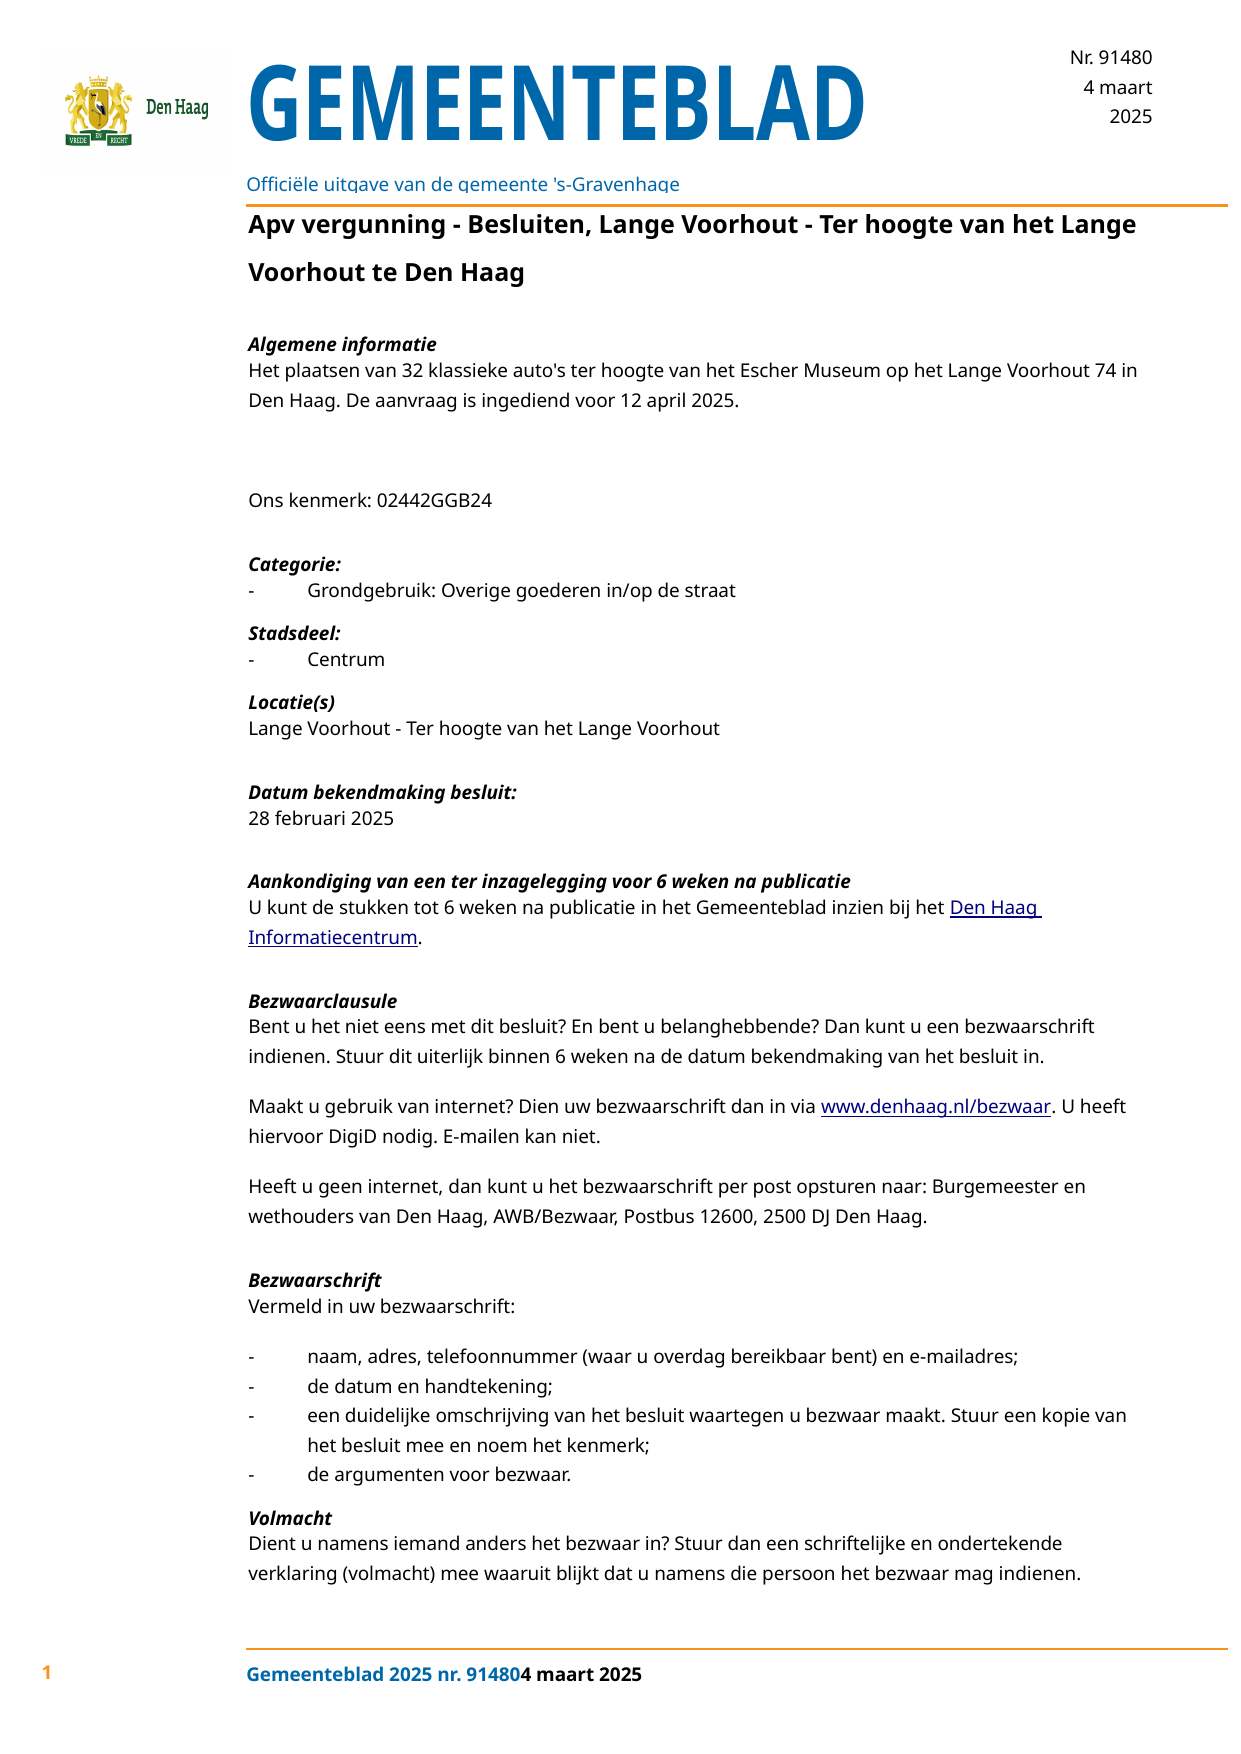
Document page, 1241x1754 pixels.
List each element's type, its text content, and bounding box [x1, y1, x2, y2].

list de argumenten voor bezwaar. [248, 1462, 1152, 1487]
text Algemene informatie [248, 331, 1152, 357]
text Ons kenmerk: 02442GGB24 [248, 488, 1152, 513]
text Datum bekendmaking besluit: [248, 779, 1152, 805]
text Locatie(s) [248, 689, 1152, 715]
text Maakt u gebruik van internet? Dien uw bezwaarschrift dan in via www.denhaag.nl/bezwaar. U heeft hiervoor DigiD nodig. E-mailen kan niet. [248, 1094, 1152, 1149]
text Apv vergunning - Besluiten, Lange Voorhout - Ter hoogte van het Lange Voorhout te Den Haag [248, 207, 1152, 288]
text Vermeld in uw bezwaarschrift: [248, 1293, 1152, 1319]
text Stadsdeel: [248, 620, 1152, 646]
text Categorie: [248, 552, 1152, 577]
list een duidelijke omschrijving van het besluit waartegen u bezwaar maakt. Stuur een kopie van het besluit mee en noem het kenmerk; [248, 1402, 1152, 1458]
list de datum en handtekening; [248, 1373, 1152, 1399]
list naam, adres, telefoonnummer (waar u overdag bereikbaar bent) en e-mailadres; [248, 1343, 1152, 1369]
list Centrum [248, 646, 1152, 672]
text Het plaatsen van 32 klassieke auto's ter hoogte van het Escher Museum op het Lange Voorhout 74 in Den Haag. De aanvraag is ingediend voor 12 april 2025. [248, 357, 1152, 412]
text U kunt de stukken tot 6 weken na publicatie in het Gemeenteblad inzien bij het Den Haag Informatiecentrum. [248, 894, 1152, 950]
text Volmacht [248, 1505, 1152, 1531]
list Grondgebruik: Overige goederen in/op de straat [248, 577, 1152, 603]
text Bezwaarschrift [248, 1267, 1152, 1293]
text Bezwaarclausule [248, 988, 1152, 1014]
text 28 februari 2025 [248, 805, 1152, 830]
picture [41, 47, 231, 172]
text Lange Voorhout - Ter hoogte van het Lange Voorhout [248, 715, 1152, 741]
text Dient u namens iemand anders het bezwaar in? Stuur dan een schriftelijke en ondertekende verklaring (volmacht) mee waaruit blijkt dat u namens die persoon het bezwaar mag indienen. [248, 1531, 1152, 1586]
text Aankondiging van een ter inzagelegging voor 6 weken na publicatie [248, 869, 1152, 894]
text Bent u het niet eens met dit besluit? En bent u belanghebbende? Dan kunt u een bezwaarschrift indienen. Stuur dit uiterlijk binnen 6 weken na de datum bekendmaking van het besluit in. [248, 1014, 1152, 1069]
text Heeft u geen internet, dan kunt u het bezwaarschrift per post opsturen naar: Burgemeester en wethouders van Den Haag, AWB/Bezwaar, Postbus 12600, 2500 DJ Den Haag. [248, 1174, 1152, 1229]
